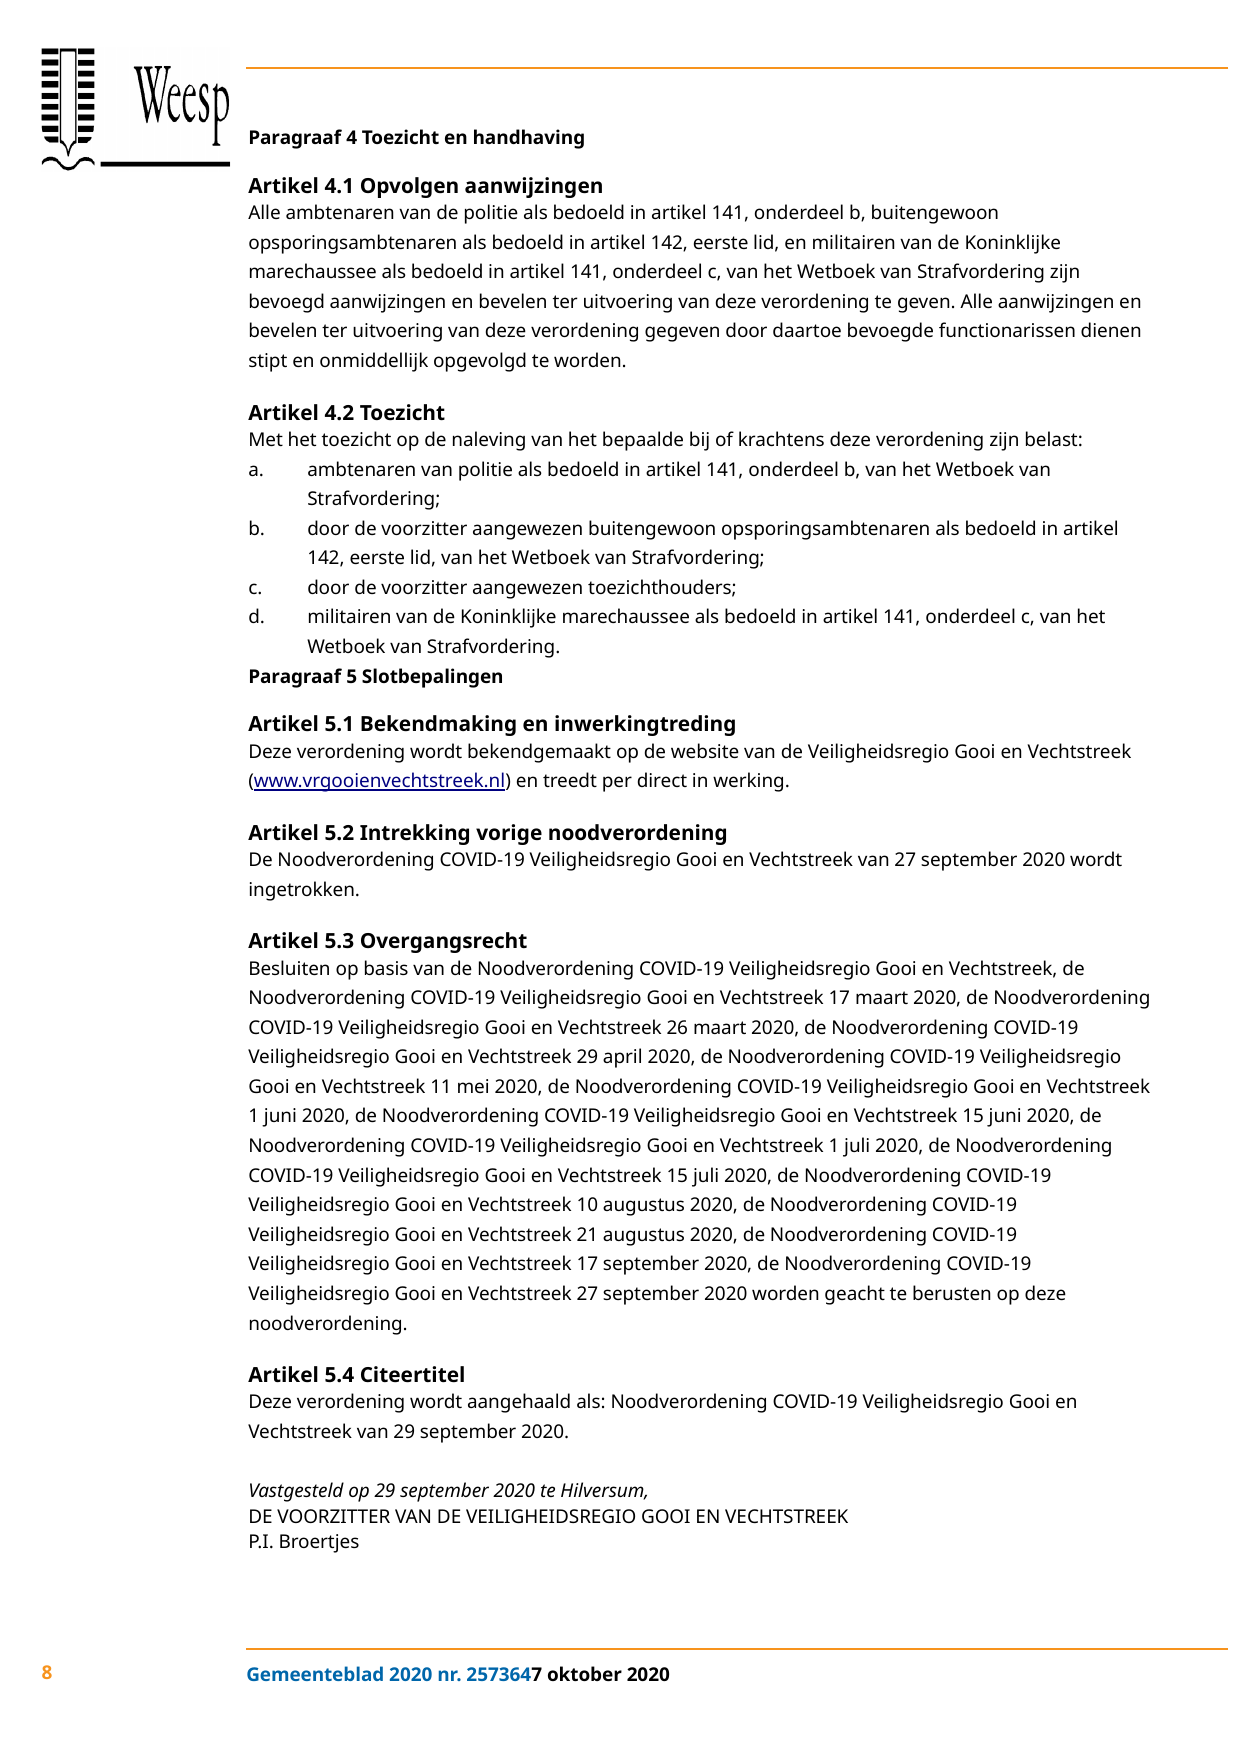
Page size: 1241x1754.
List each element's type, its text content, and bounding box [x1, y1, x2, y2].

text Artikel 4.2 Toezicht [248, 398, 1152, 426]
picture [41, 47, 231, 172]
text Paragraaf 5 Slotbepalingen [248, 663, 1152, 688]
text Paragraaf 4 Toezicht en handhaving [248, 124, 1152, 150]
list militairen van de Koninklijke marechaussee als bedoeld in artikel 141, onderdeel c, van het Wetboek van Strafvordering. [248, 604, 1152, 659]
text DE VOORZITTER VAN DE VEILIGHEIDSREGIO GOOI EN VECHTSTREEK [248, 1503, 1152, 1529]
list ambtenaren van politie als bedoeld in artikel 141, onderdeel b, van het Wetboek van Strafvordering; [248, 456, 1152, 511]
text Artikel 5.3 Overgangsrecht [248, 926, 1152, 955]
text Artikel 5.4 Citeertitel [248, 1360, 1152, 1388]
text Vastgesteld op 29 september 2020 te Hilversum, [248, 1477, 1152, 1503]
text Besluiten op basis van de Noodverordening COVID-19 Veiligheidsregio Gooi en Vechtstreek, de Noodverordening COVID-19 Veiligheidsregio Gooi en Vechtstreek 17 maart 2020, de Noodverordening COVID-19 Veiligheidsregio Gooi en Vechtstreek 26 maart 2020, de Noodverordening COVID-19 Veiligheidsregio Gooi en Vechtstreek 29 april 2020, de Noodverordening COVID-19 Veiligheidsregio Gooi en Vechtstreek 11 mei 2020, de Noodverordening COVID-19 Veiligheidsregio Gooi en Vechtstreek 1 juni 2020, de Noodverordening COVID-19 Veiligheidsregio Gooi en Vechtstreek 15 juni 2020, de Noodverordening COVID-19 Veiligheidsregio Gooi en Vechtstreek 1 juli 2020, de Noodverordening COVID-19 Veiligheidsregio Gooi en Vechtstreek 15 juli 2020, de Noodverordening COVID-19 Veiligheidsregio Gooi en Vechtstreek 10 augustus 2020, de Noodverordening COVID-19 Veiligheidsregio Gooi en Vechtstreek 21 augustus 2020, de Noodverordening COVID-19 Veiligheidsregio Gooi en Vechtstreek 17 september 2020, de Noodverordening COVID-19 Veiligheidsregio Gooi en Vechtstreek 27 september 2020 worden geacht te berusten op deze noodverordening. [248, 955, 1152, 1335]
text P.I. Broertjes [248, 1529, 1152, 1554]
text Artikel 5.1 Bekendmaking en inwerkingtreding [248, 709, 1152, 738]
text Deze verordening wordt bekendgemaakt op de website van de Veiligheidsregio Gooi en Vechtstreek (www.vrgooienvechtstreek.nl) en treedt per direct in werking. [248, 738, 1152, 793]
text De Noodverordening COVID-19 Veiligheidsregio Gooi en Vechtstreek van 27 september 2020 wordt ingetrokken. [248, 846, 1152, 902]
text Met het toezicht op de naleving van het bepaalde bij of krachtens deze verordening zijn belast: [248, 426, 1152, 452]
list door de voorzitter aangewezen toezichthouders; [248, 574, 1152, 600]
list door de voorzitter aangewezen buitengewoon opsporingsambtenaren als bedoeld in artikel 142, eerste lid, van het Wetboek van Strafvordering; [248, 515, 1152, 570]
text Artikel 5.2 Intrekking vorige noodverordening [248, 818, 1152, 846]
text Artikel 4.1 Opvolgen aanwijzingen [248, 171, 1152, 199]
text Alle ambtenaren van de politie als bedoeld in artikel 141, onderdeel b, buitengewoon opsporingsambtenaren als bedoeld in artikel 142, eerste lid, en militairen van de Koninklijke marechaussee als bedoeld in artikel 141, onderdeel c, van het Wetboek van Strafvordering zijn bevoegd aanwijzingen en bevelen ter uitvoering van deze verordening te geven. Alle aanwijzingen en bevelen ter uitvoering van deze verordening gegeven door daartoe bevoegde functionarissen dienen stipt en onmiddellijk opgevolgd te worden. [248, 199, 1152, 373]
text Deze verordening wordt aangehaald als: Noodverordening COVID-19 Veiligheidsregio Gooi en Vechtstreek van 29 september 2020. [248, 1388, 1152, 1444]
